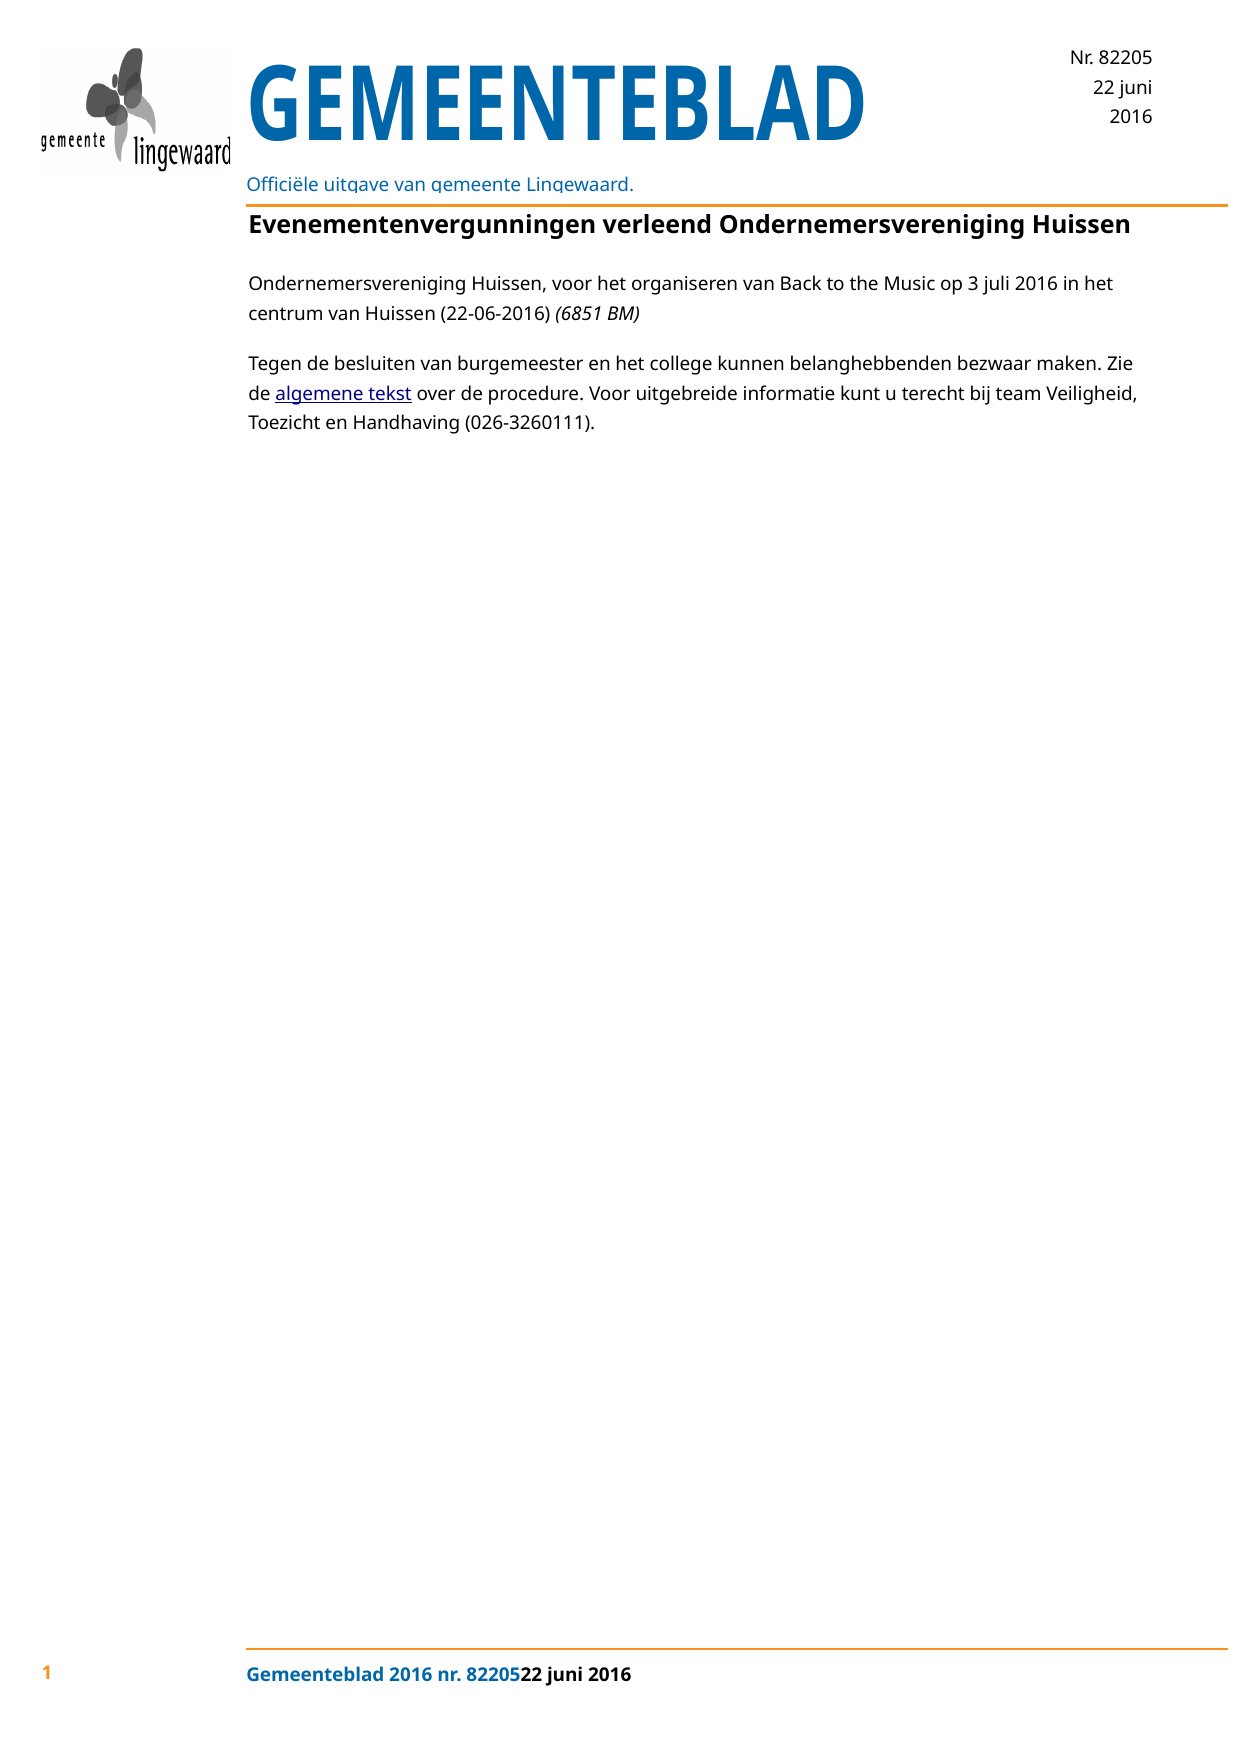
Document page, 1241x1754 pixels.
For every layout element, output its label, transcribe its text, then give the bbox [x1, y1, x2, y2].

text Evenementenvergunningen verleend Ondernemersvereniging Huissen [248, 207, 1152, 241]
picture [41, 47, 231, 172]
text Tegen de besluiten van burgemeester en het college kunnen belanghebbenden bezwaar maken. Zie de algemene tekst over de procedure. Voor uitgebreide informatie kunt u terecht bij team Veiligheid, Toezicht en Handhaving (026-3260111). [248, 350, 1152, 435]
text Ondernemersvereniging Huissen, voor het organiseren van Back to the Music op 3 juli 2016 in het centrum van Huissen (22-06-2016) (6851 BM) [248, 270, 1152, 326]
